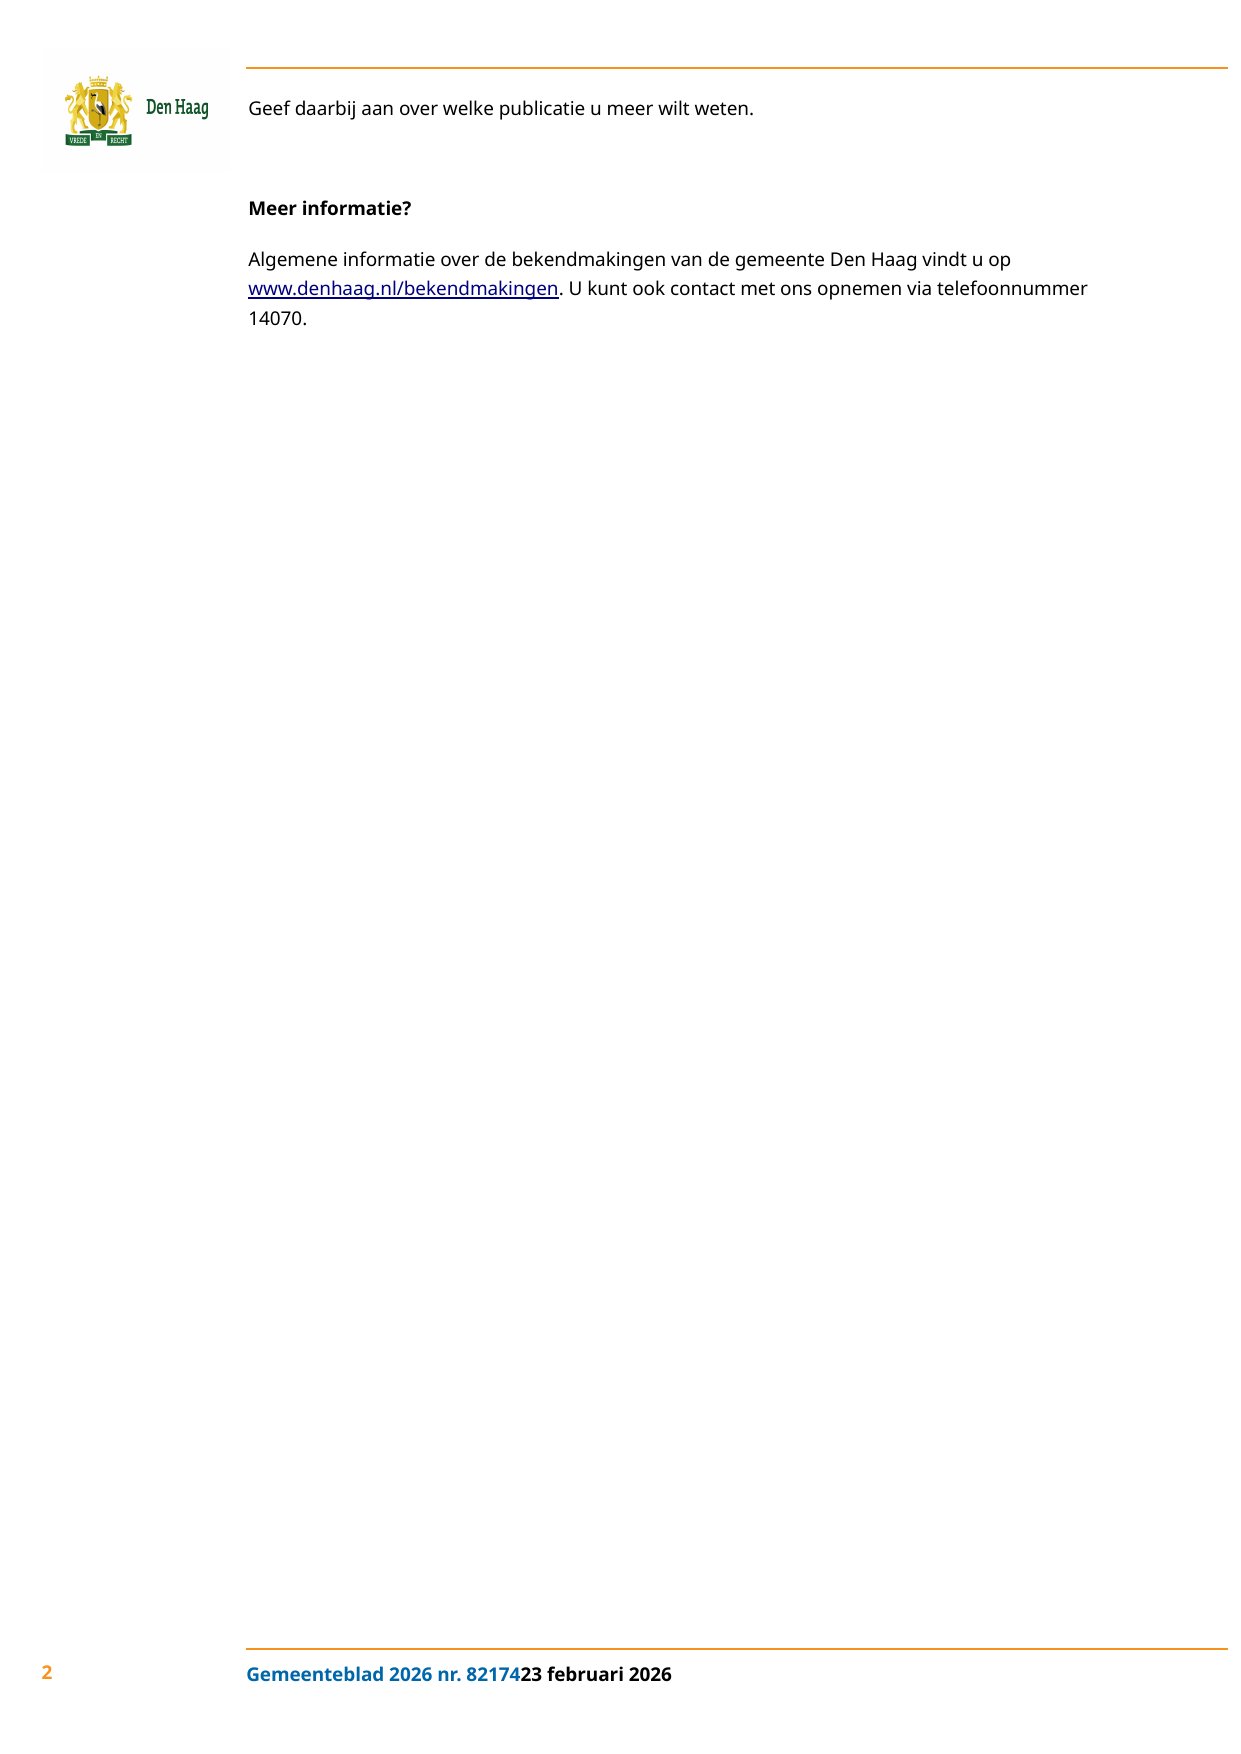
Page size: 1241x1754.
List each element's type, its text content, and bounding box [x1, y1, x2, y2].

text Algemene informatie over de bekendmakingen van de gemeente Den Haag vindt u op www.denhaag.nl/bekendmakingen. U kunt ook contact met ons opnemen via telefoonnummer 14070. [248, 246, 1152, 331]
picture [41, 47, 231, 172]
text Meer informatie? [248, 196, 1152, 221]
text Geef daarbij aan over welke publicatie u meer wilt weten. [248, 95, 1152, 121]
